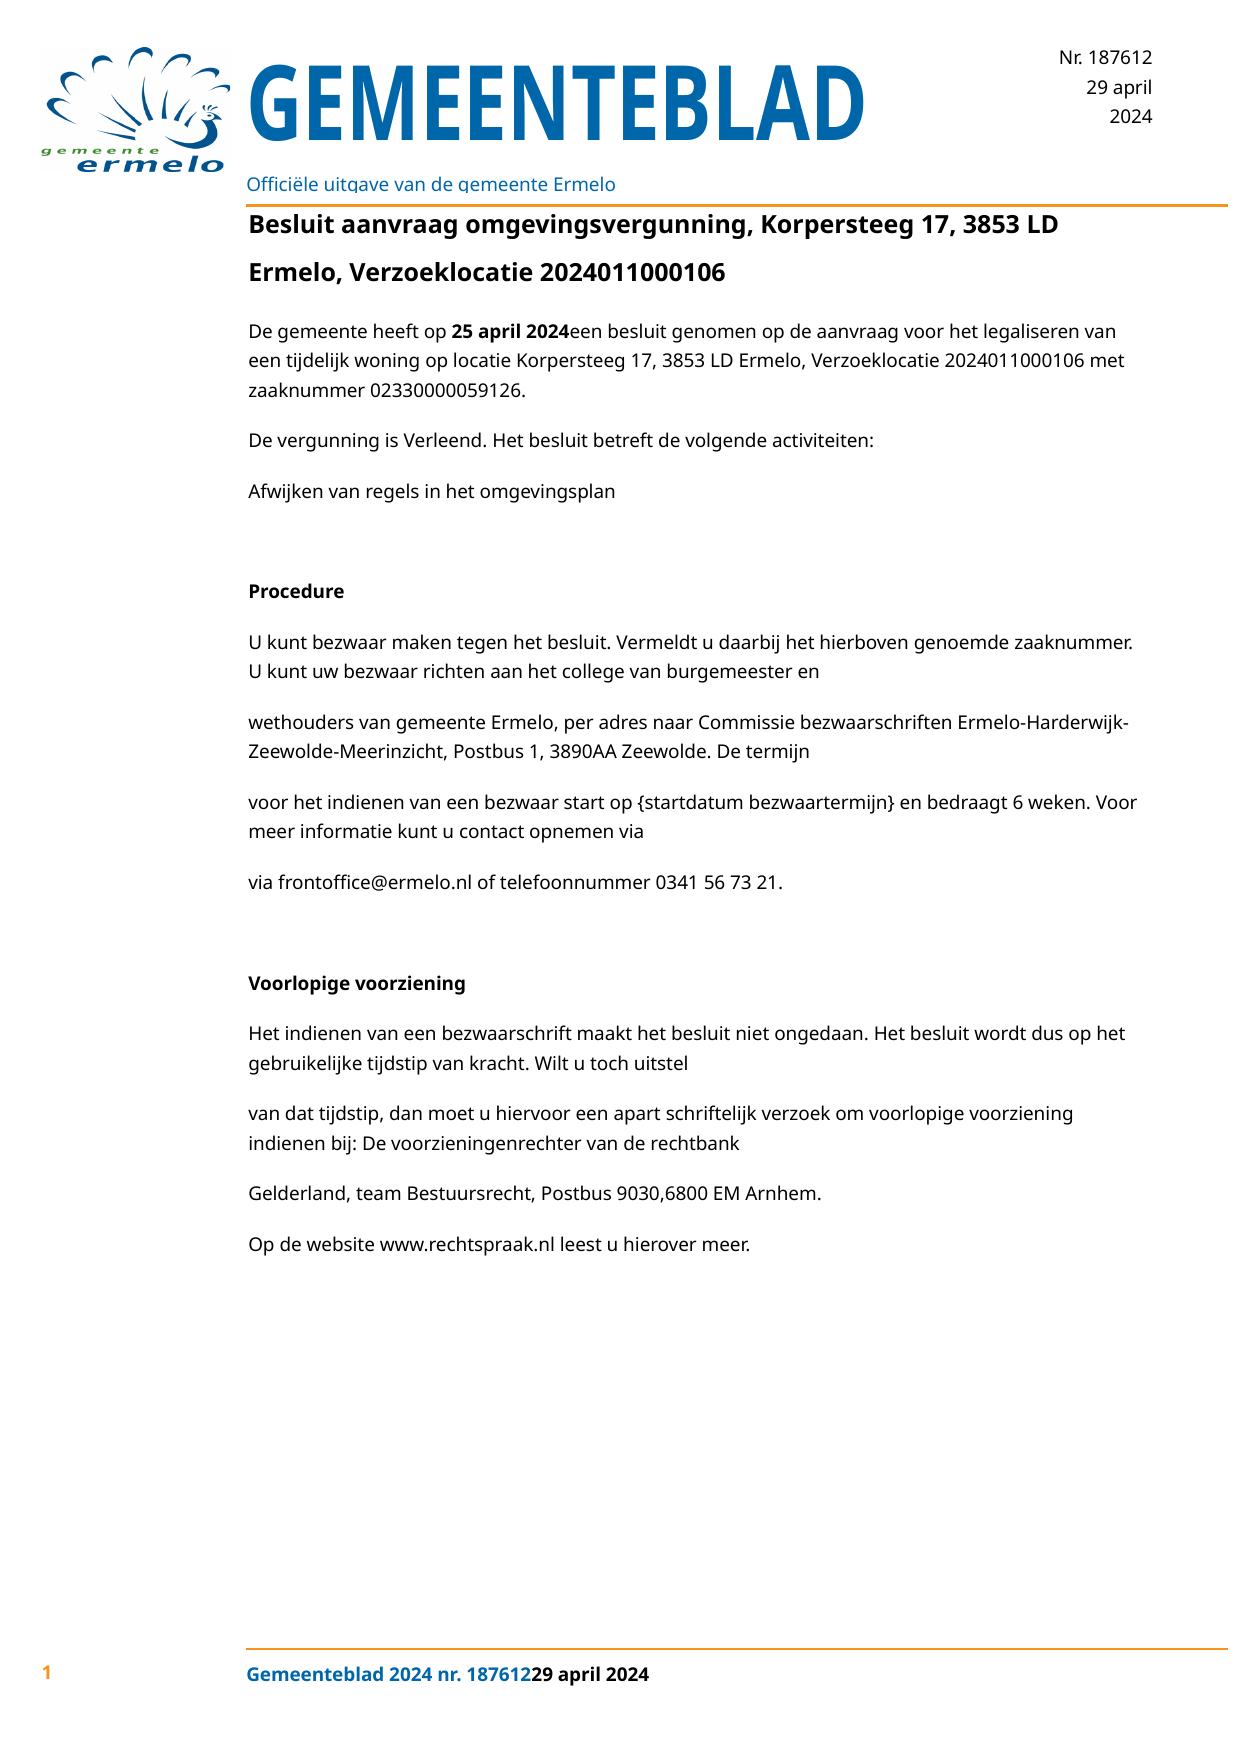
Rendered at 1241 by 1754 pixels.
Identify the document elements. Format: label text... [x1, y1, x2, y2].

text Procedure [248, 579, 1152, 604]
text Besluit aanvraag omgevingsvergunning, Korpersteeg 17, 3853 LD Ermelo, Verzoeklocatie 2024011000106 [248, 207, 1152, 288]
text voor het indienen van een bezwaar start op {startdatum bezwaartermijn} en bedraagt 6 weken. Voor meer informatie kunt u contact opnemen via [248, 789, 1152, 844]
text van dat tijdstip, dan moet u hiervoor een apart schriftelijk verzoek om voorlopige voorziening indienen bij: De voorzieningenrechter van de rechtbank [248, 1100, 1152, 1156]
text De vergunning is Verleend. Het besluit betreft de volgende activiteiten: [248, 427, 1152, 453]
picture [41, 47, 231, 172]
text De gemeente heeft op 25 april 2024een besluit genomen op de aanvraag voor het legaliseren van een tijdelijk woning op locatie Korpersteeg 17, 3853 LD Ermelo, Verzoeklocatie 2024011000106 met zaaknummer 02330000059126. [248, 318, 1152, 403]
text wethouders van gemeente Ermelo, per adres naar Commissie bezwaarschriften Ermelo-Harderwijk-Zeewolde-Meerinzicht, Postbus 1, 3890AA Zeewolde. De termijn [248, 709, 1152, 764]
text Op de website www.rechtspraak.nl leest u hierover meer. [248, 1231, 1152, 1257]
text Afwijken van regels in het omgevingsplan [248, 478, 1152, 504]
text U kunt bezwaar maken tegen het besluit. Vermeldt u daarbij het hierboven genoemde zaaknummer. U kunt uw bezwaar richten aan het college van burgemeester en [248, 629, 1152, 684]
text Het indienen van een bezwaarschrift maakt het besluit niet ongedaan. Het besluit wordt dus op het gebruikelijke tijdstip van kracht. Wilt u toch uitstel [248, 1020, 1152, 1076]
text Voorlopige voorziening [248, 970, 1152, 996]
text Gelderland, team Bestuursrecht, Postbus 9030,6800 EM Arnhem. [248, 1180, 1152, 1206]
text via frontoffice@ermelo.nl of telefoonnummer 0341 56 73 21. [248, 869, 1152, 895]
